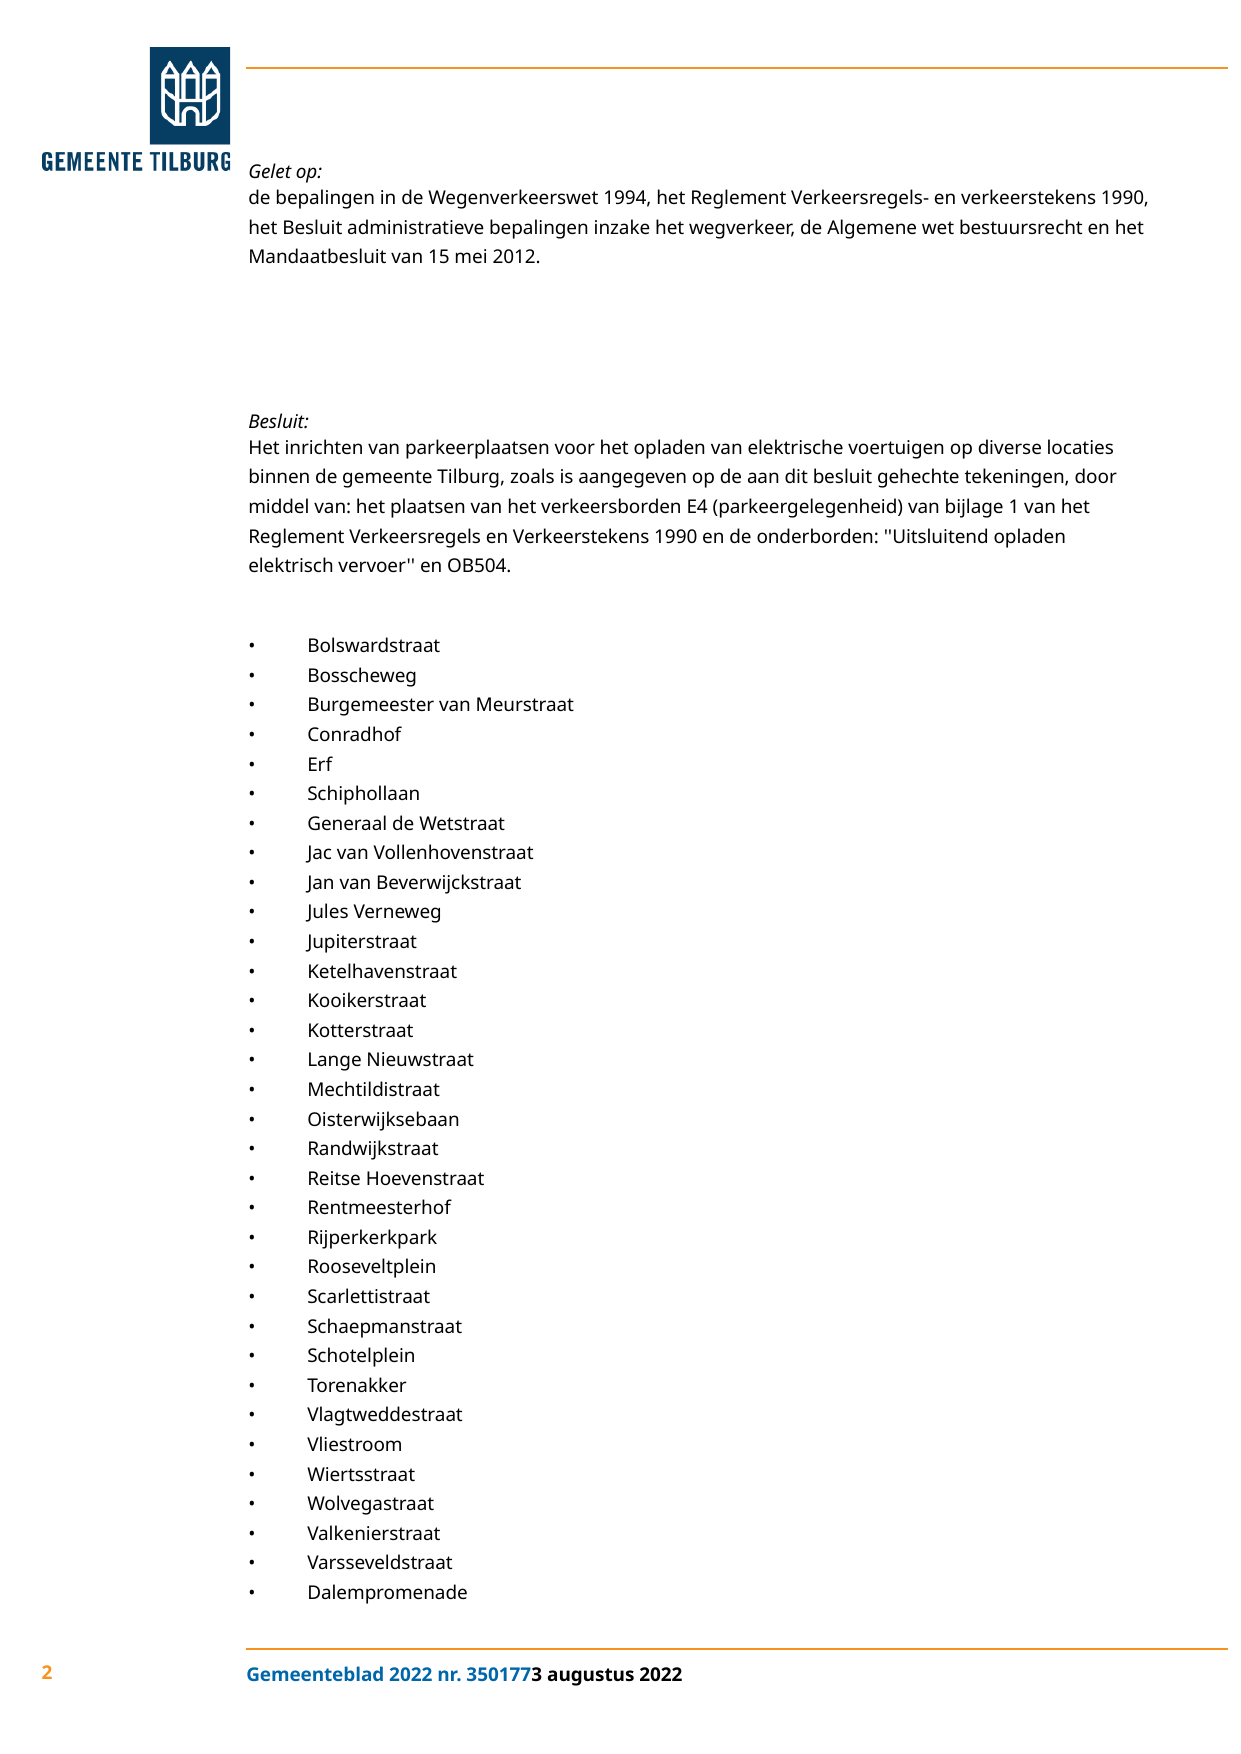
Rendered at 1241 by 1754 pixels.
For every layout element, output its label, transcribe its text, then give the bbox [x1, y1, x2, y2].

text Besluit: [248, 408, 1152, 434]
list Jac van Vollenhovenstraat [248, 839, 1152, 865]
text Het inrichten van parkeerplaatsen voor het opladen van elektrische voertuigen op diverse locaties binnen de gemeente Tilburg, zoals is aangegeven op de aan dit besluit gehechte tekeningen, door middel van: het plaatsen van het verkeersborden E4 (parkeergelegenheid) van bijlage 1 van het Reglement Verkeersregels en Verkeerstekens 1990 en de onderborden: ''Uitsluitend opladen elektrisch vervoer'' en OB504. [248, 434, 1152, 578]
list Burgemeester van Meurstraat [248, 692, 1152, 717]
list Conradhof [248, 721, 1152, 747]
list Varsseveldstraat [248, 1549, 1152, 1575]
list Schaepmanstraat [248, 1313, 1152, 1339]
list Dalempromenade [248, 1579, 1152, 1605]
list Vlagtweddestraat [248, 1402, 1152, 1427]
list Bosscheweg [248, 662, 1152, 688]
list Vliestroom [248, 1431, 1152, 1457]
list Valkenierstraat [248, 1520, 1152, 1546]
list Schiphollaan [248, 780, 1152, 806]
list Mechtildistraat [248, 1076, 1152, 1102]
list Jan van Beverwijckstraat [248, 869, 1152, 895]
list Oisterwijksebaan [248, 1106, 1152, 1132]
list Scarlettistraat [248, 1283, 1152, 1309]
list Reitse Hoevenstraat [248, 1165, 1152, 1191]
list Randwijkstraat [248, 1135, 1152, 1161]
list Erf [248, 751, 1152, 777]
list Schotelplein [248, 1342, 1152, 1368]
list Rentmeesterhof [248, 1194, 1152, 1220]
list Jules Verneweg [248, 899, 1152, 924]
list Lange Nieuwstraat [248, 1047, 1152, 1072]
list Wiertsstraat [248, 1461, 1152, 1487]
text de bepalingen in de Wegenverkeerswet 1994, het Reglement Verkeersregels- en verkeerstekens 1990, het Besluit administratieve bepalingen inzake het wegverkeer, de Algemene wet bestuursrecht en het Mandaatbesluit van 15 mei 2012. [248, 184, 1152, 269]
list Rijperkerkpark [248, 1224, 1152, 1250]
list Kotterstraat [248, 1017, 1152, 1043]
list Jupiterstraat [248, 928, 1152, 954]
list Kooikerstraat [248, 987, 1152, 1013]
list Wolvegastraat [248, 1490, 1152, 1516]
list Ketelhavenstraat [248, 958, 1152, 984]
list Generaal de Wetstraat [248, 810, 1152, 836]
list Rooseveltplein [248, 1254, 1152, 1279]
picture [41, 47, 231, 172]
list Torenakker [248, 1372, 1152, 1398]
list Bolswardstraat [248, 632, 1152, 658]
text Gelet op: [248, 159, 1152, 184]
